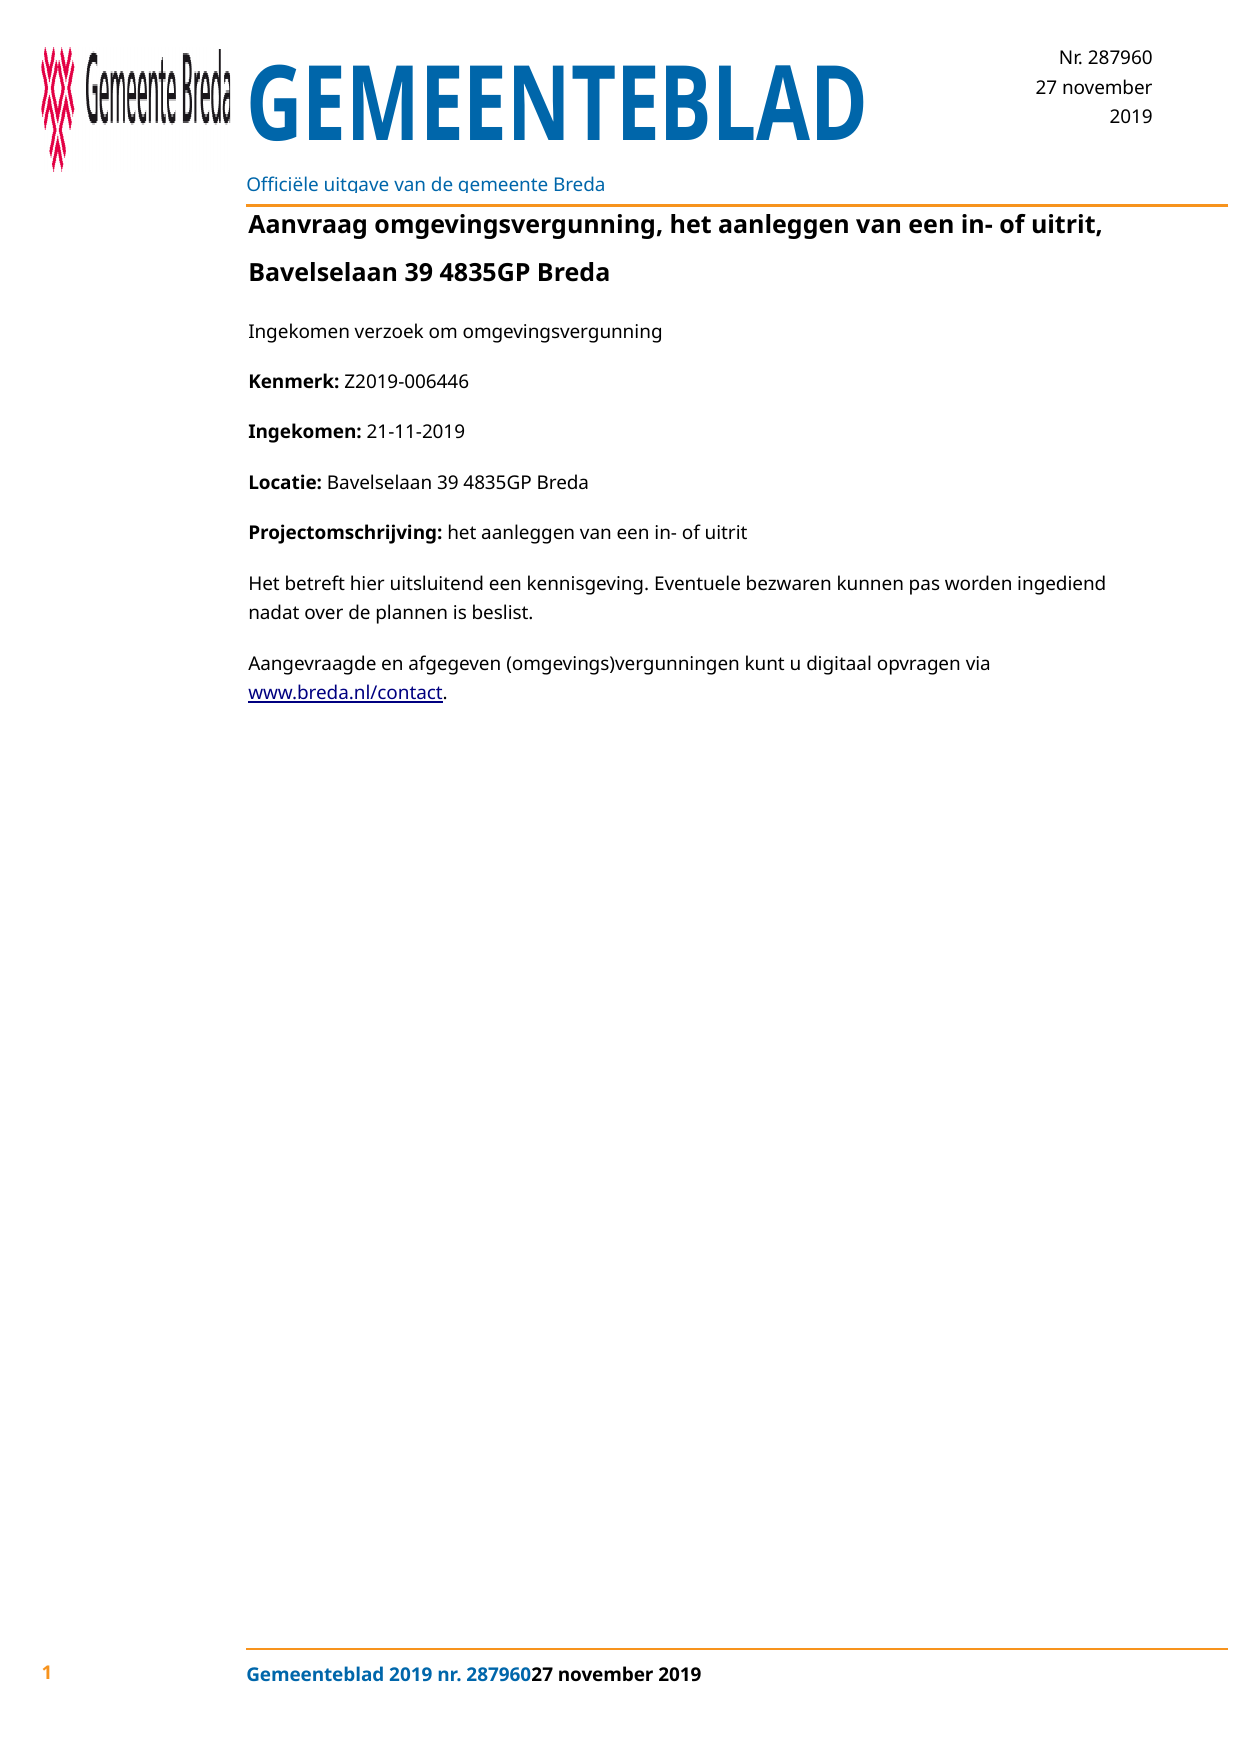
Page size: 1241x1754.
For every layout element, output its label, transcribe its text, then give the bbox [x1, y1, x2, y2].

text Projectomschrijving: het aanleggen van een in- of uitrit [248, 519, 1152, 545]
text Kenmerk: Z2019-006446 [248, 368, 1152, 394]
text Aangevraagde en afgegeven (omgevings)vergunningen kunt u digitaal opvragen via www.breda.nl/contact. [248, 650, 1152, 705]
picture [41, 47, 231, 172]
text Ingekomen verzoek om omgevingsvergunning [248, 318, 1152, 344]
text Locatie: Bavelselaan 39 4835GP Breda [248, 469, 1152, 495]
text Het betreft hier uitsluitend een kennisgeving. Eventuele bezwaren kunnen pas worden ingediend nadat over de plannen is beslist. [248, 570, 1152, 625]
text Ingekomen: 21-11-2019 [248, 419, 1152, 444]
text Aanvraag omgevingsvergunning, het aanleggen van een in- of uitrit, Bavelselaan 39 4835GP Breda [248, 207, 1152, 288]
